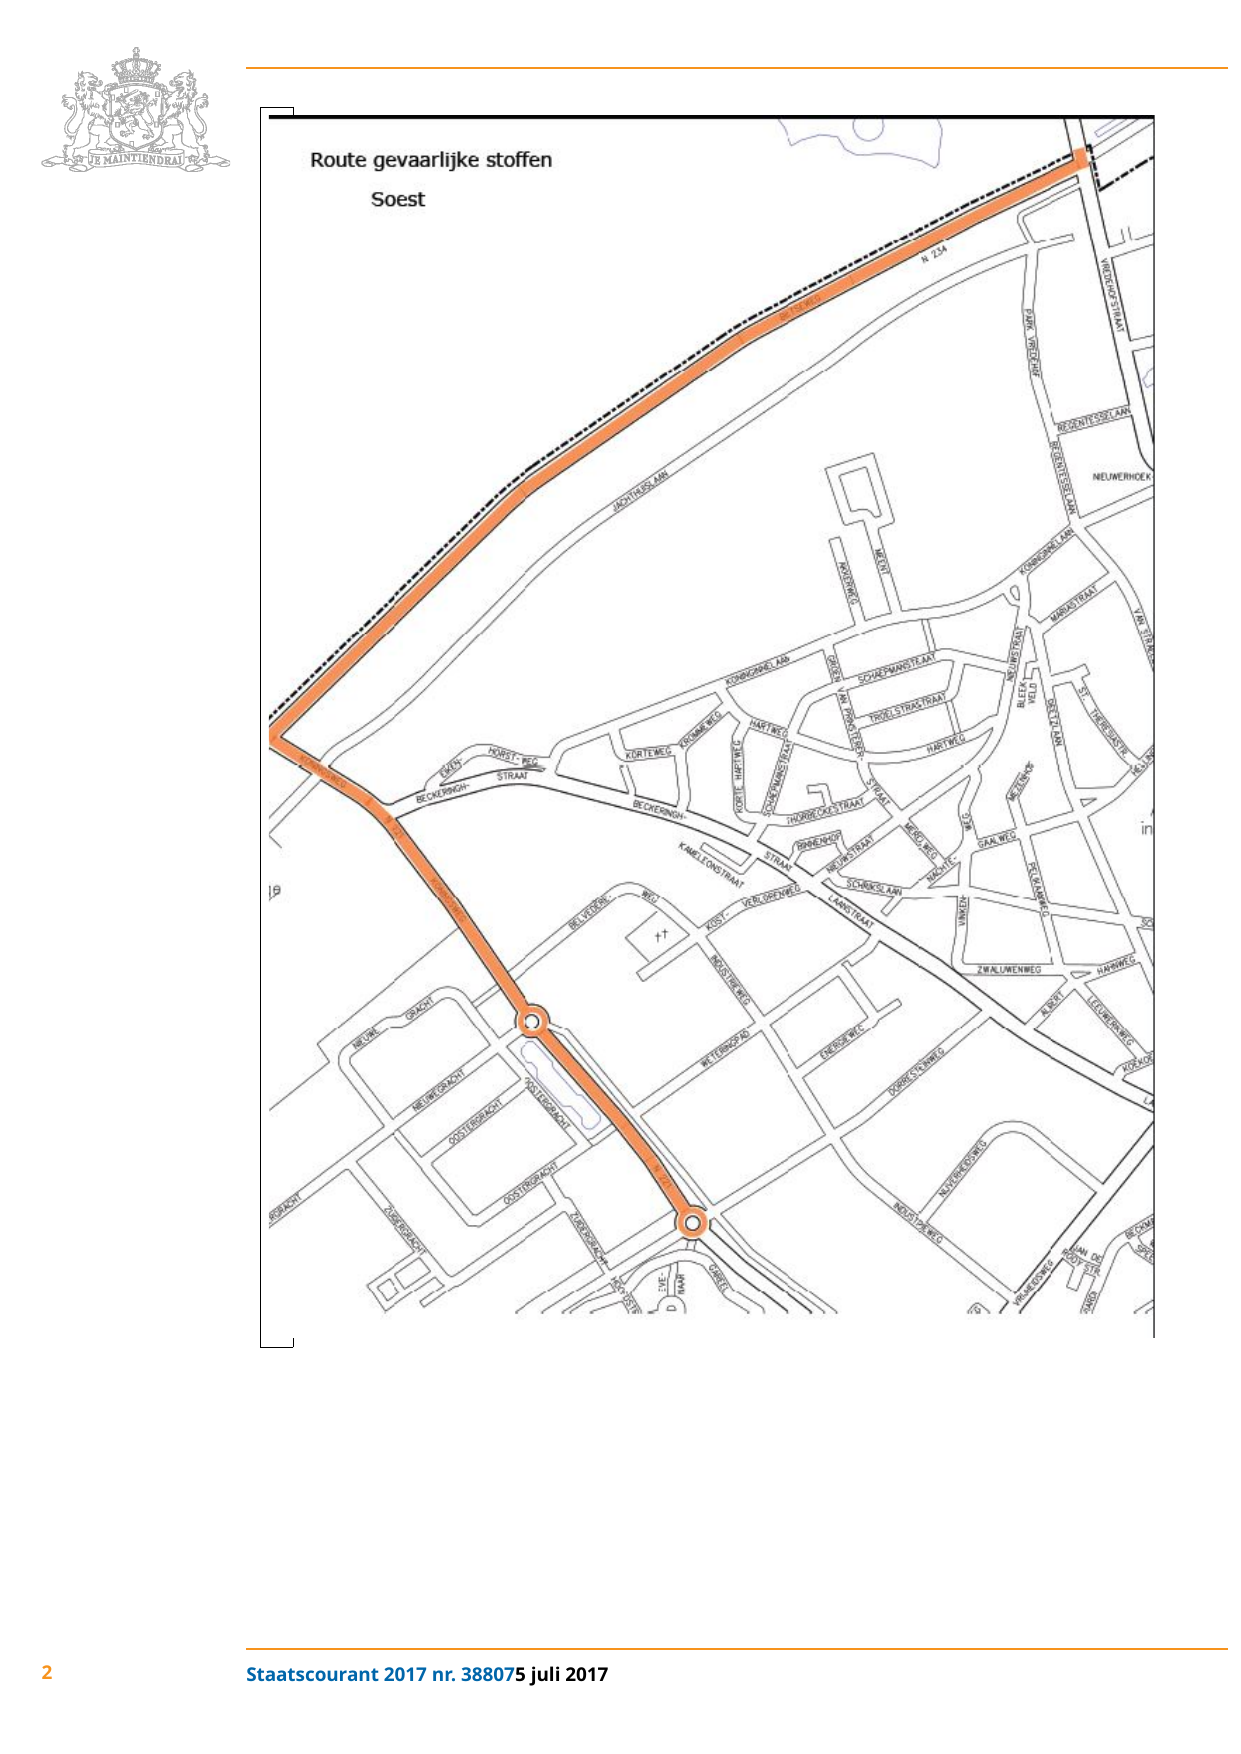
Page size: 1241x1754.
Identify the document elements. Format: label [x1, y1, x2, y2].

picture [41, 47, 231, 172]
picture [268, 115, 1155, 1338]
